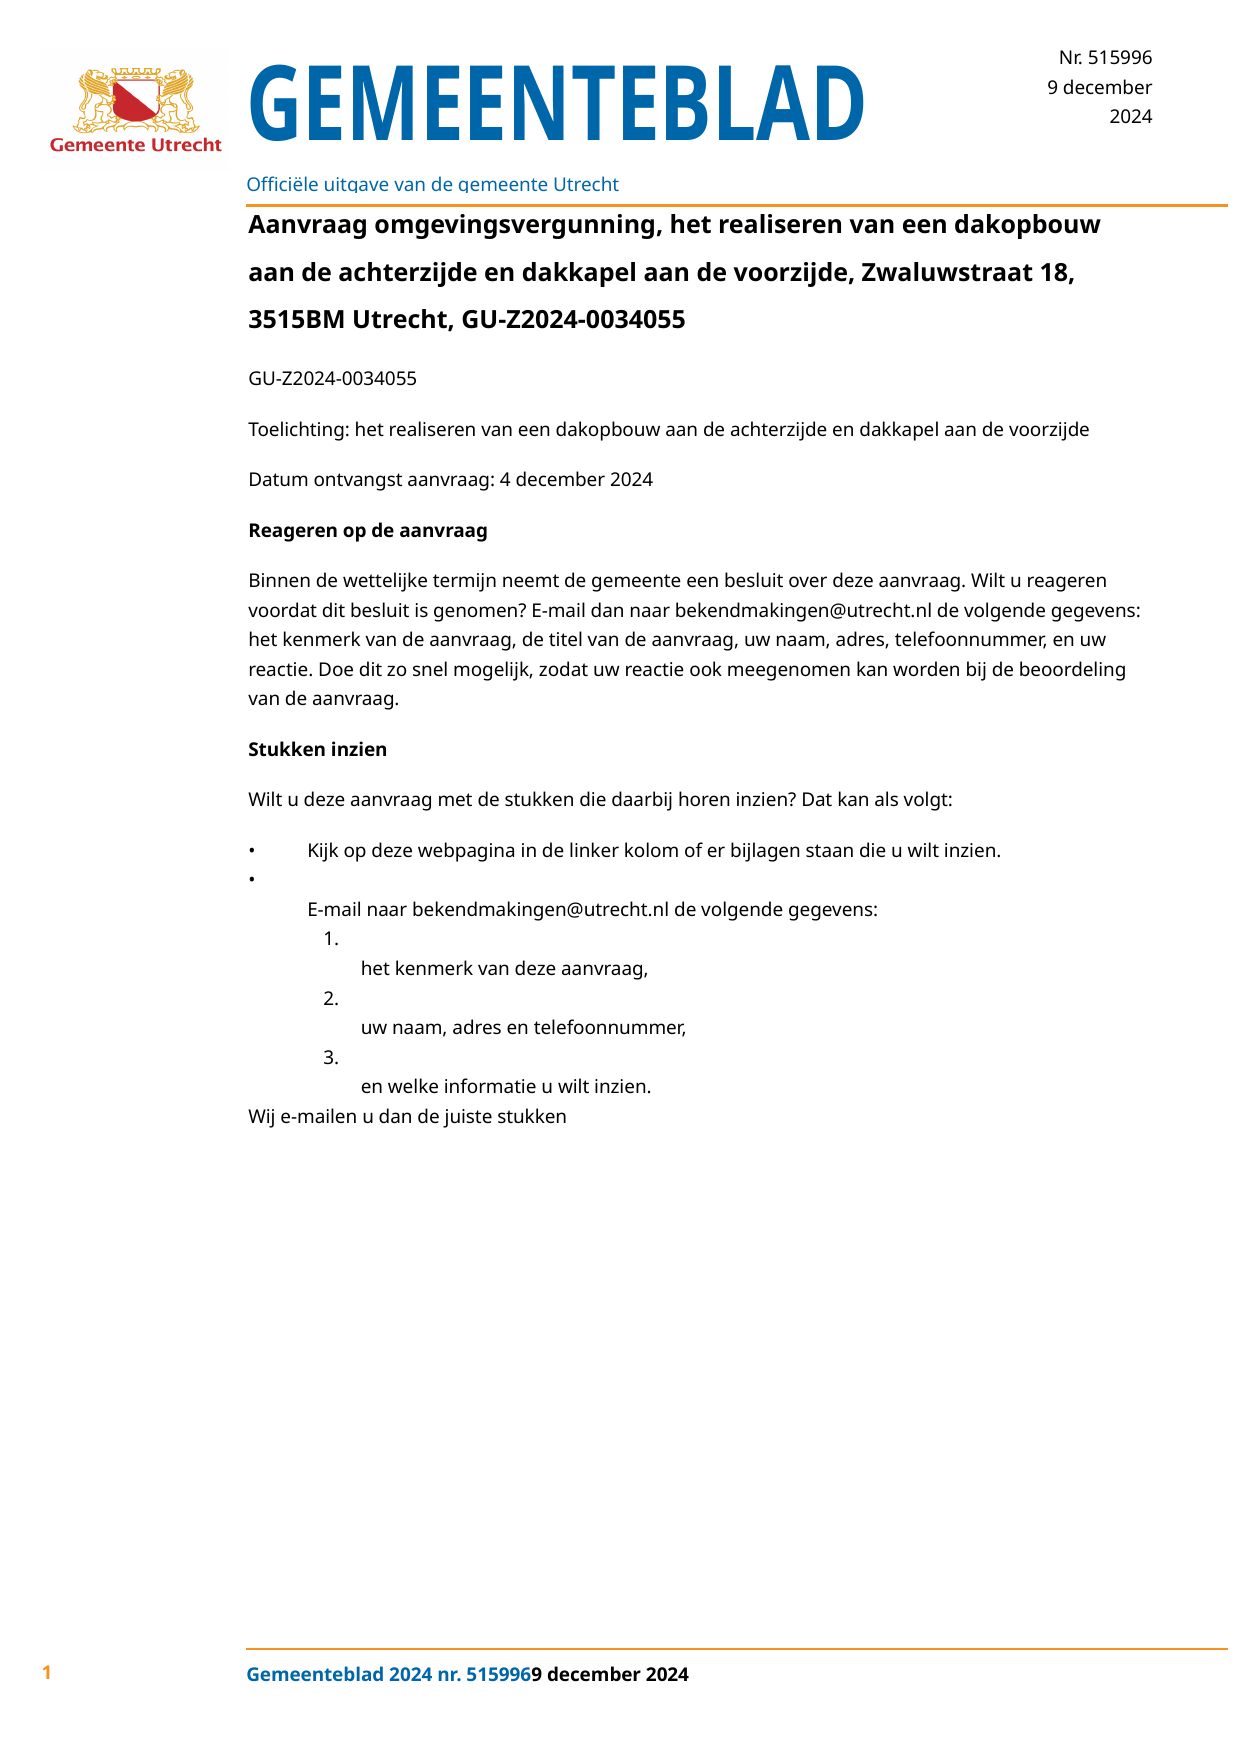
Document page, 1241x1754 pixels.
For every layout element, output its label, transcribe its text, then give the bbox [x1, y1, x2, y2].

text Toelichting: het realiseren van een dakopbouw aan de achterzijde en dakkapel aan de voorzijde [248, 416, 1152, 442]
list en welke informatie u wilt inzien. [323, 1073, 1152, 1099]
text Stukken inzien [248, 736, 1152, 762]
picture [41, 47, 231, 172]
text Reageren op de aanvraag [248, 517, 1152, 542]
list het kenmerk van deze aanvraag, [323, 955, 1152, 981]
list E-mail naar bekendmakingen@utrecht.nl de volgende gegevens: [248, 896, 1152, 922]
text Aanvraag omgevingsvergunning, het realiseren van een dakopbouw aan de achterzijde en dakkapel aan de voorzijde, Zwaluwstraat 18, 3515BM Utrecht, GU-Z2024-0034055 [248, 207, 1152, 336]
list uw naam, adres en telefoonnummer, [323, 1014, 1152, 1040]
text Binnen de wettelijke termijn neemt de gemeente een besluit over deze aanvraag. Wilt u reageren voordat dit besluit is genomen? E-mail dan naar bekendmakingen@utrecht.nl de volgende gegevens: het kenmerk van de aanvraag, de titel van de aanvraag, uw naam, adres, telefoonnummer, en uw reactie. Doe dit zo snel mogelijk, zodat uw reactie ook meegenomen kan worden bij de beoordeling van de aanvraag. [248, 567, 1152, 711]
text GU-Z2024-0034055 [248, 366, 1152, 391]
text Datum ontvangst aanvraag: 4 december 2024 [248, 466, 1152, 492]
text Wilt u deze aanvraag met de stukken die daarbij horen inzien? Dat kan als volgt: [248, 786, 1152, 812]
text Wij e-mailen u dan de juiste stukken [248, 1103, 1152, 1129]
list Kijk op deze webpagina in de linker kolom of er bijlagen staan die u wilt inzien. [248, 837, 1152, 862]
